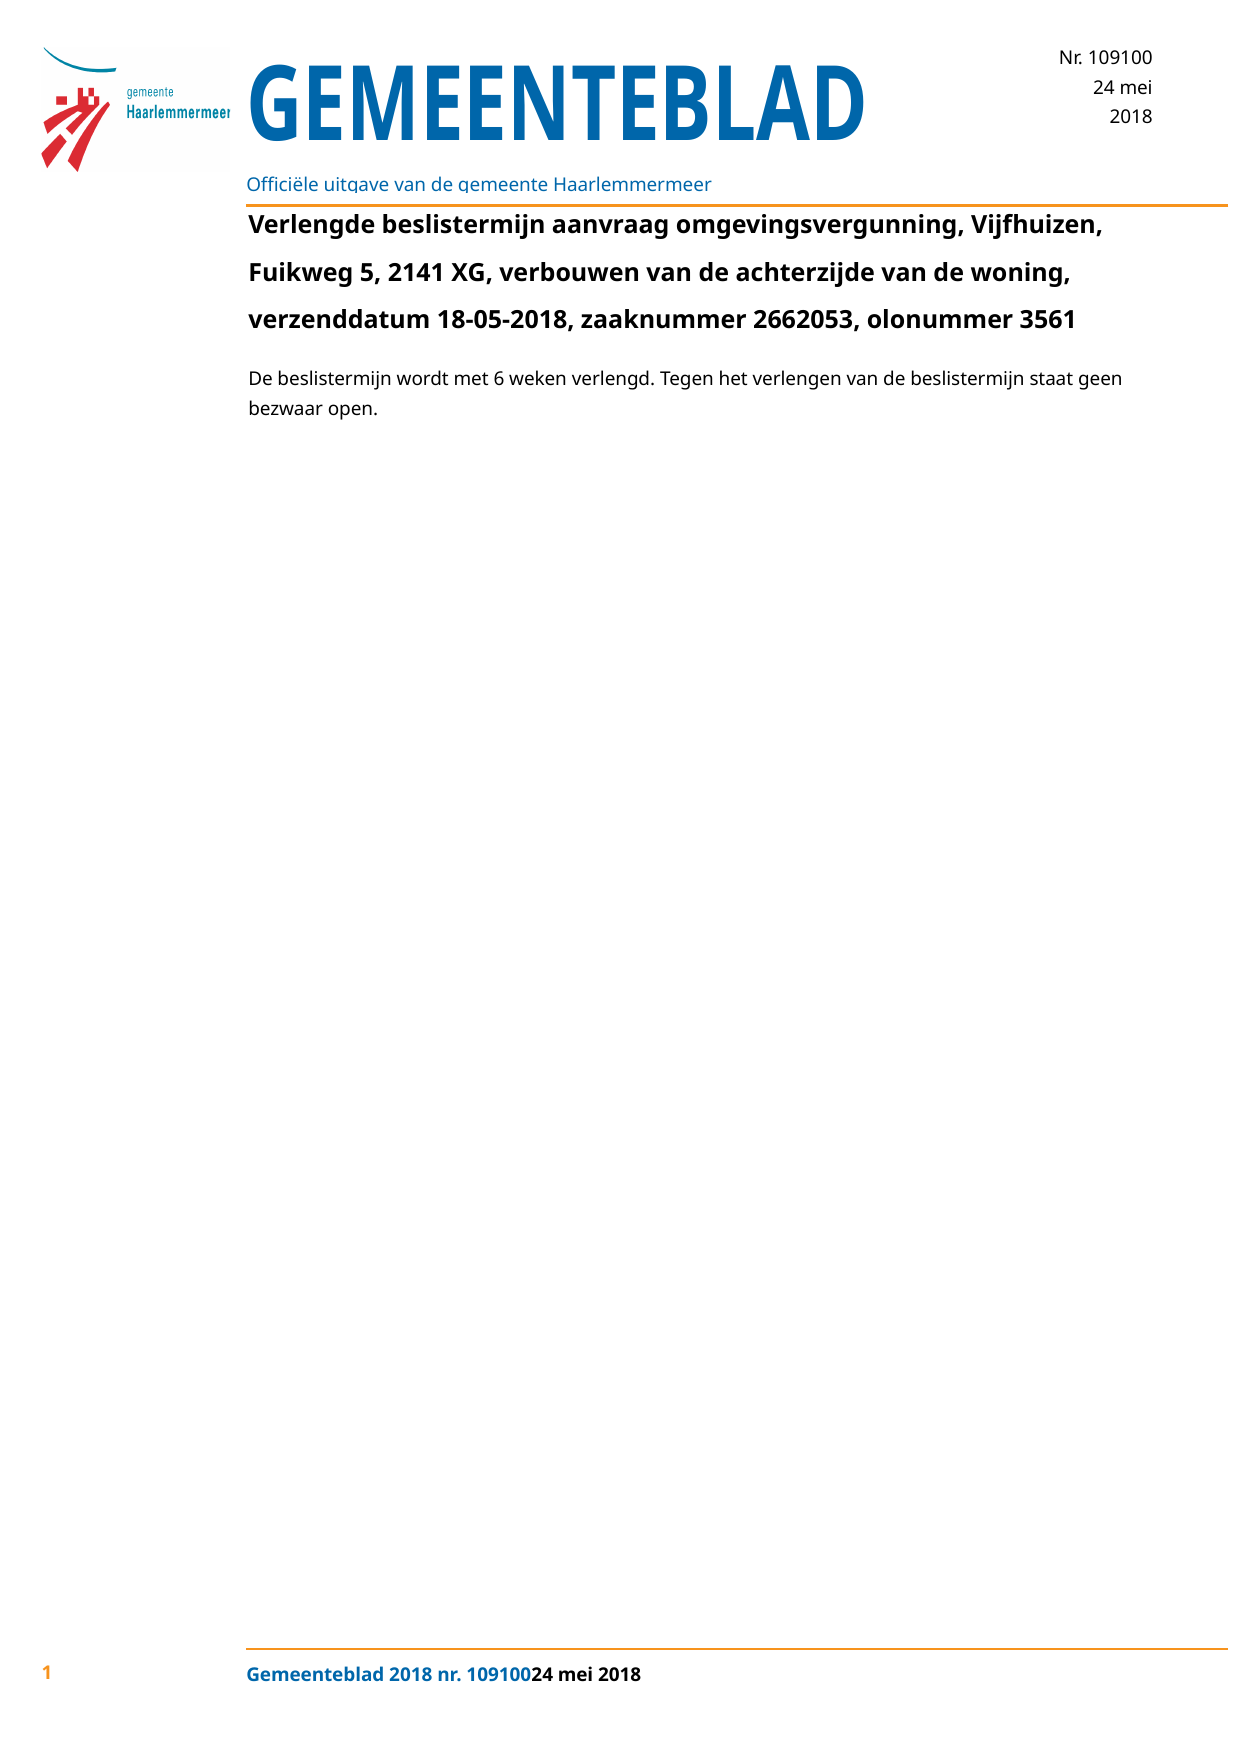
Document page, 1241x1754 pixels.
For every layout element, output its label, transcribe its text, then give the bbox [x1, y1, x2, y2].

picture [41, 47, 231, 172]
text De beslistermijn wordt met 6 weken verlengd. Tegen het verlengen van de beslistermijn staat geen bezwaar open. [248, 366, 1152, 421]
text Verlengde beslistermijn aanvraag omgevingsvergunning, Vijfhuizen, Fuikweg 5, 2141 XG, verbouwen van de achterzijde van de woning, verzenddatum 18-05-2018, zaaknummer 2662053, olonummer 3561 [248, 207, 1152, 336]
